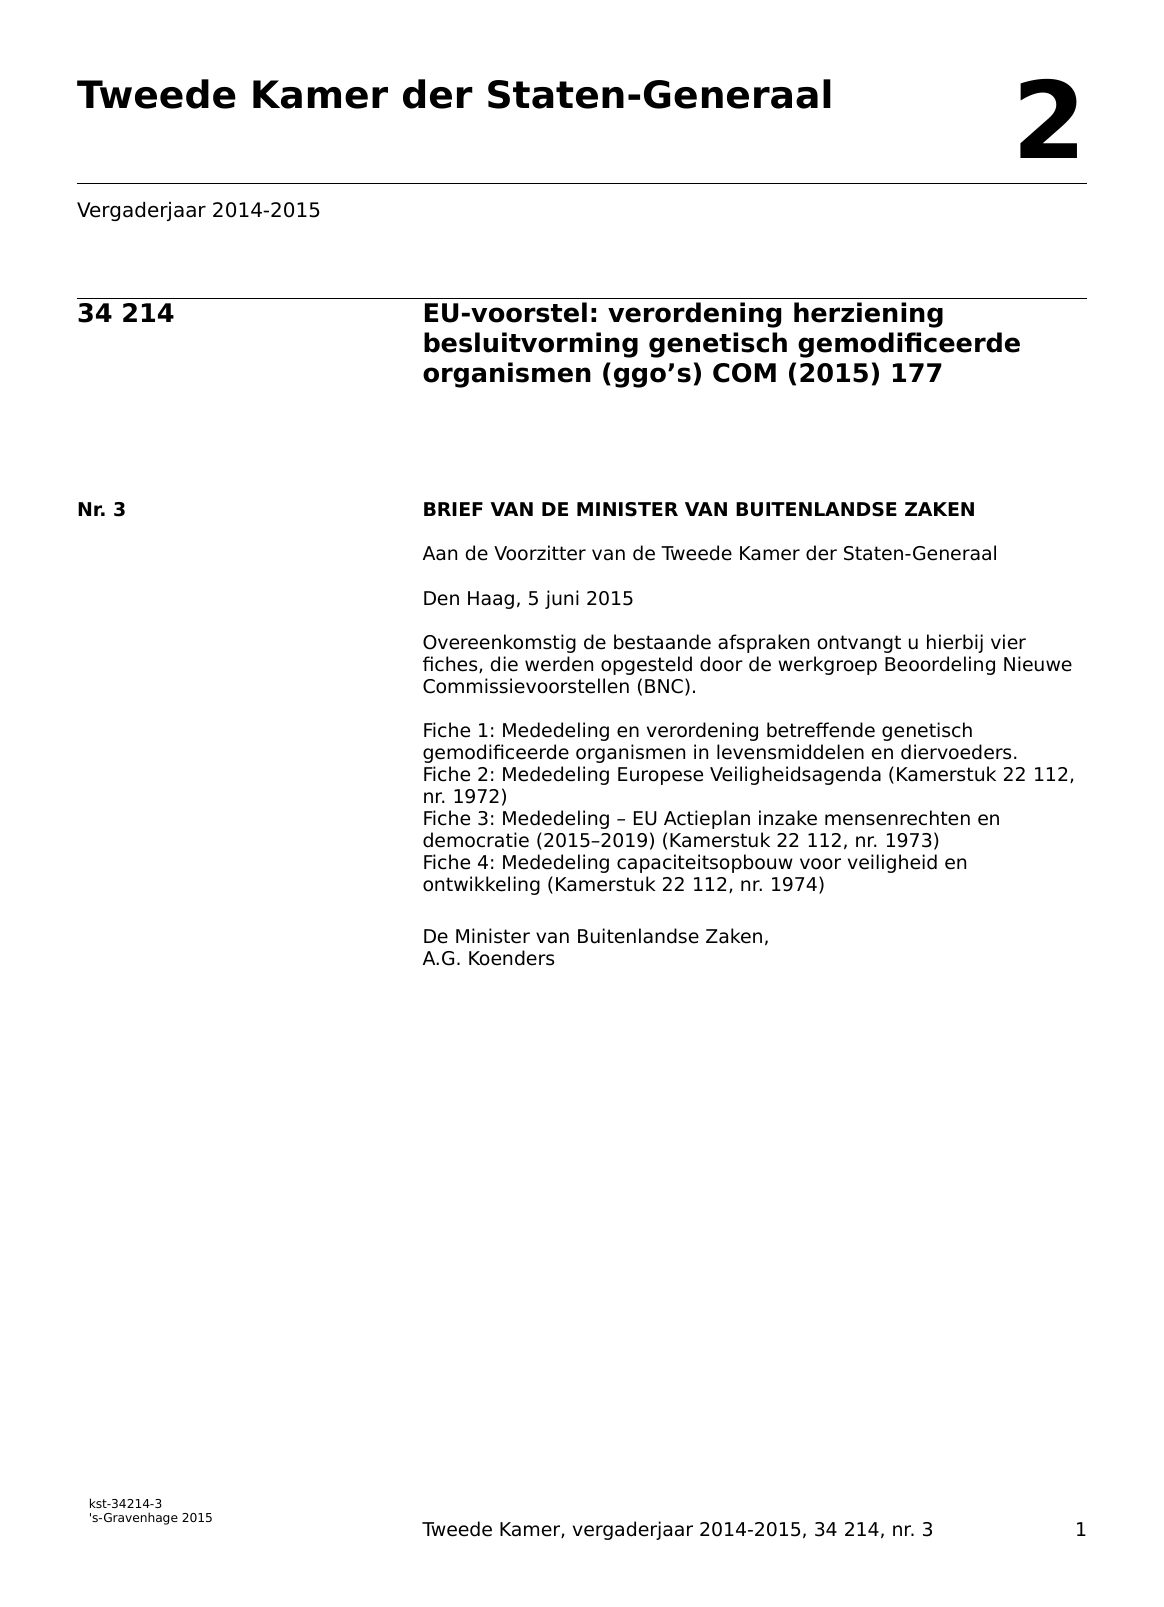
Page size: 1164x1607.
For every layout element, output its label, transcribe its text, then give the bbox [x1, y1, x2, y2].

text Den Haag, 5 juni 2015 [422, 587, 1087, 609]
table_cell Vergaderjaar 2014-2015 [77, 184, 1087, 298]
text Fiche 4: Mededeling capaciteitsopbouw voor veiligheid en ontwikkeling (Kamerstuk 22 112, nr. 1974) [422, 852, 1087, 896]
text Fiche 1: Mededeling en verordening betreffende genetisch gemodificeerde organismen in levensmiddelen en diervoeders. [422, 720, 1087, 764]
text kst-34214-3 [88, 1497, 323, 1511]
table_header 2 [886, 59, 1087, 183]
table_header Tweede Kamer der Staten-Generaal [77, 59, 886, 183]
text 's-Gravenhage 2015 [88, 1511, 323, 1525]
text De Minister van Buitenlandse Zaken, A.G. Koenders [422, 926, 1087, 969]
subtitle 34 214 EU-voorstel: verordening herziening besluitvorming genetisch gemodificeerde organismen (ggo’s) COM (2015) 177 [77, 299, 1087, 388]
text Fiche 2: Mededeling Europese Veiligheidsagenda (Kamerstuk 22 112, nr. 1972) [422, 764, 1087, 808]
subtitle Nr. 3 BRIEF VAN DE MINISTER VAN BUITENLANDSE ZAKEN [77, 499, 1087, 521]
text Fiche 3: Mededeling – EU Actieplan inzake mensenrechten en democratie (2015–2019) (Kamerstuk 22 112, nr. 1973) [422, 808, 1087, 852]
text Aan de Voorzitter van de Tweede Kamer der Staten-Generaal [422, 543, 1087, 565]
text Overeenkomstig de bestaande afspraken ontvangt u hierbij vier fiches, die werden opgesteld door de werkgroep Beoordeling Nieuwe Commissievoorstellen (BNC). [422, 632, 1087, 697]
